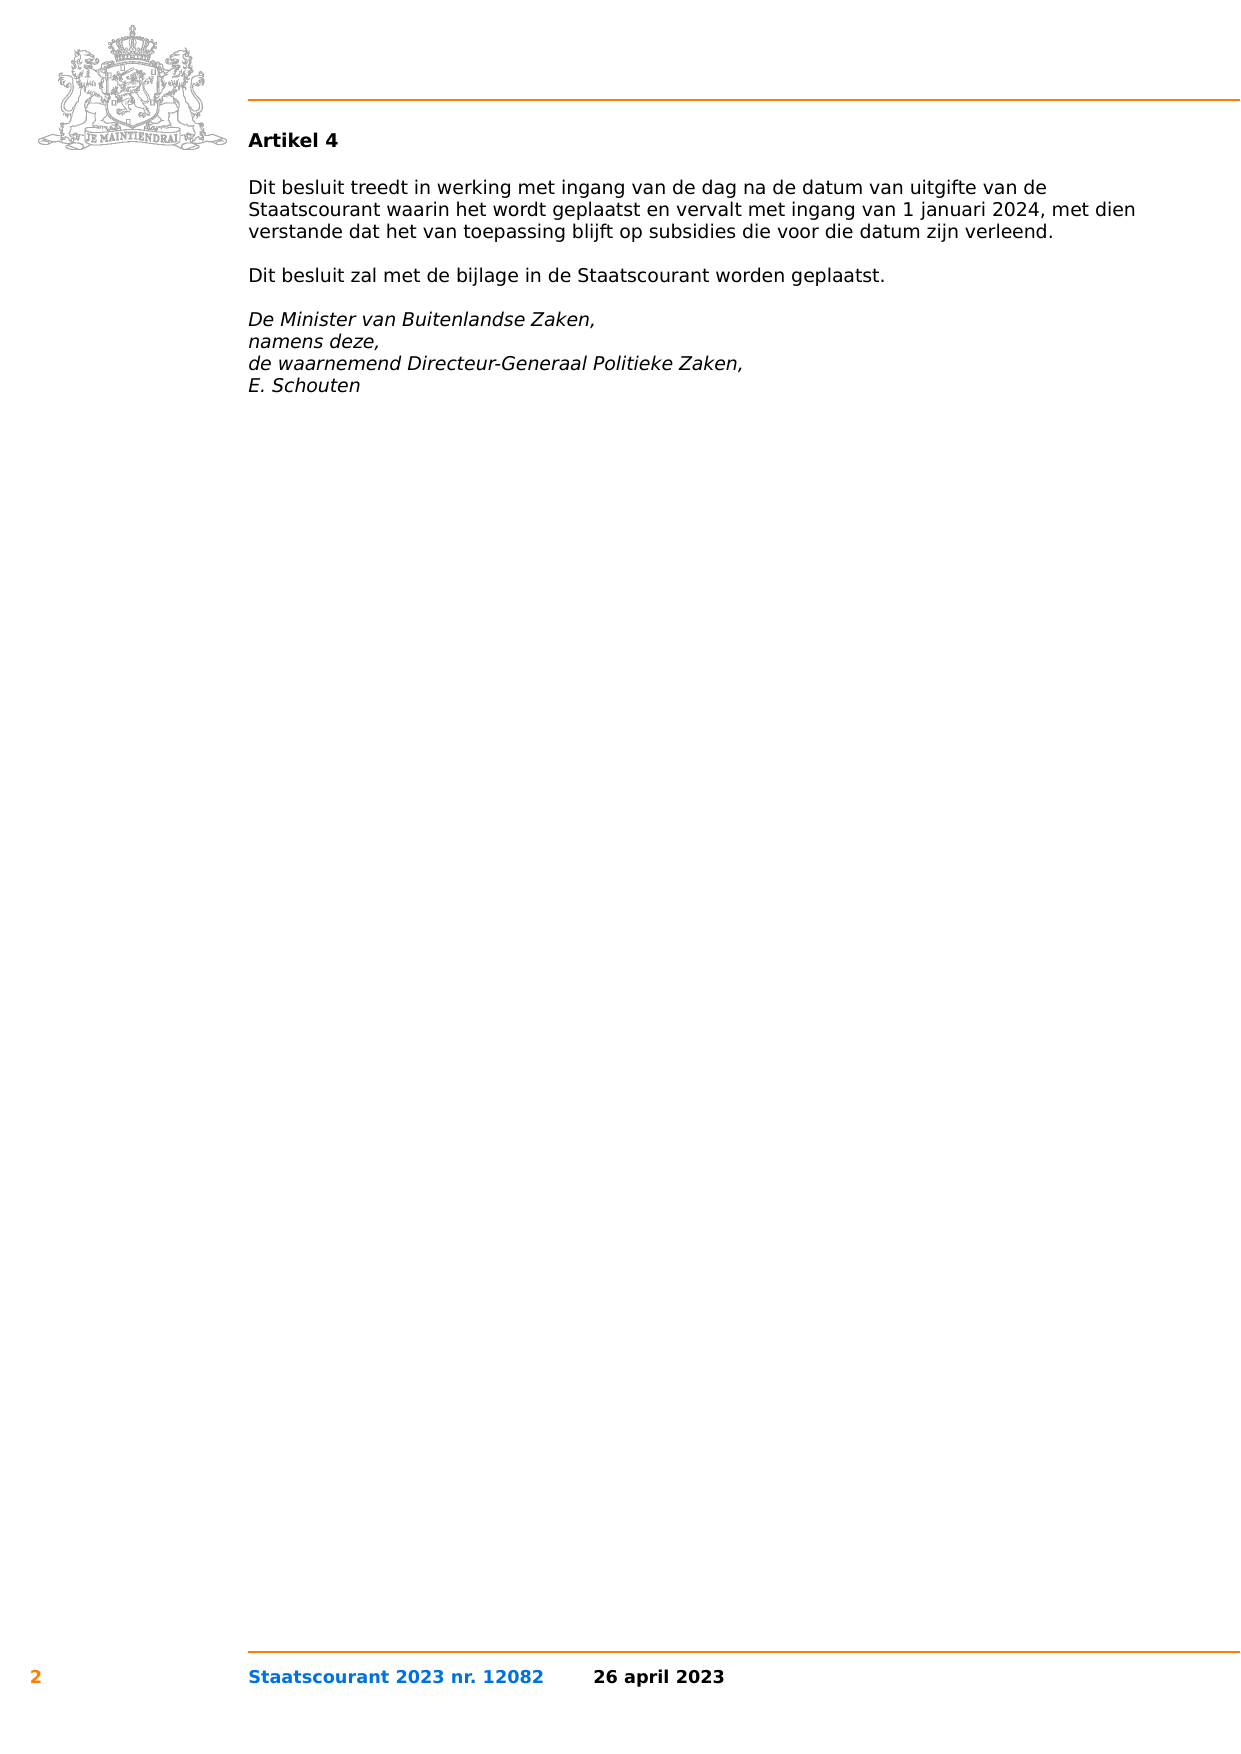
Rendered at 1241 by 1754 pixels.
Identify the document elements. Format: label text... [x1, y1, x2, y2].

text De Minister van Buitenlandse Zaken, namens deze, de waarnemend Directeur-Generaal Politieke Zaken, E. Schouten [248, 308, 1163, 396]
subtitle Artikel 4 [248, 130, 1163, 152]
text Dit besluit treedt in werking met ingang van de dag na de datum van uitgifte van de Staatscourant waarin het wordt geplaatst en vervalt met ingang van 1 januari 2024, met dien verstande dat het van toepassing blijft op subsidies die voor die datum zijn verleend. [248, 177, 1163, 243]
picture [38, 25, 227, 150]
text Dit besluit zal met de bijlage in de Staatscourant worden geplaatst. [248, 265, 1163, 287]
